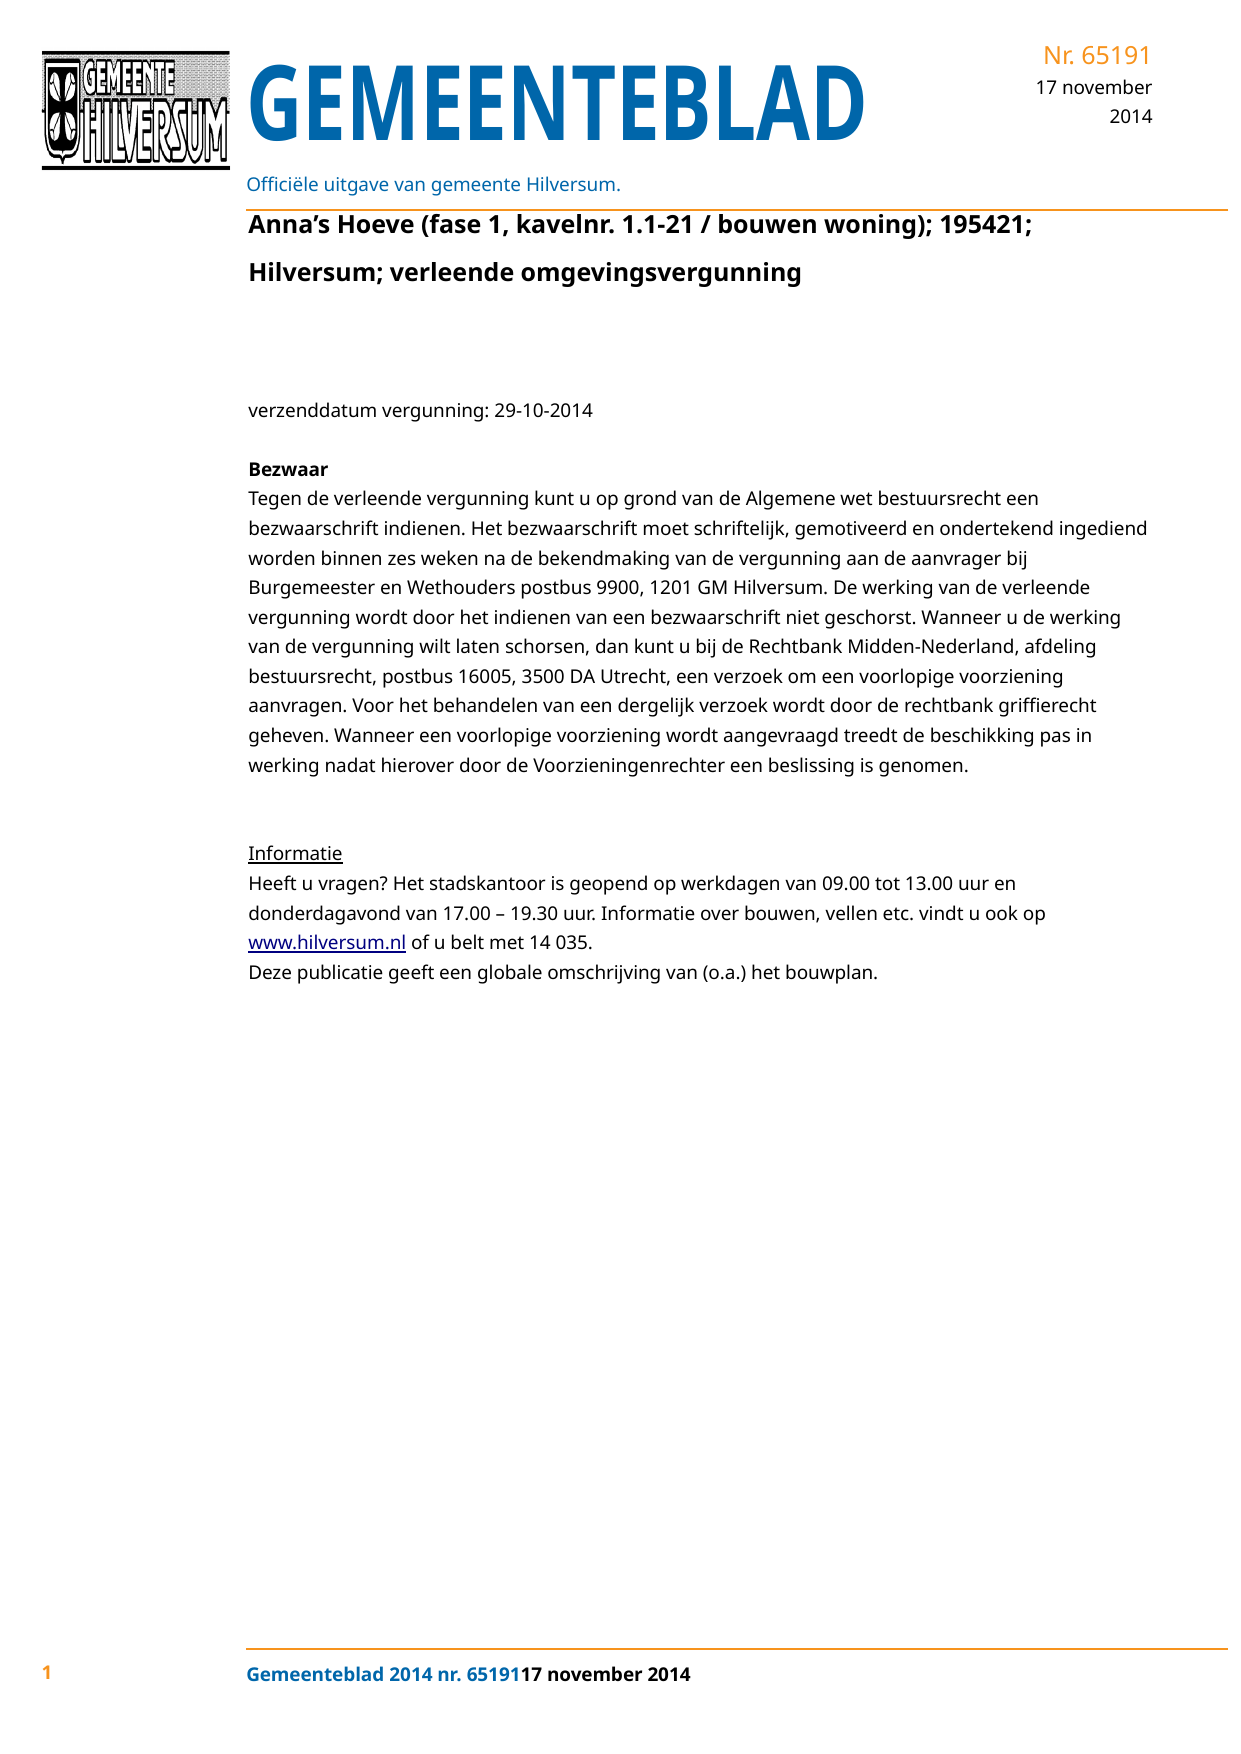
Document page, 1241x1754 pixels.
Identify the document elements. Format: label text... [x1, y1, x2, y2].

text Anna’s Hoeve (fase 1, kavelnr. 1.1-21 / bouwen woning); 195421; Hilversum; verleende omgevingsvergunning [248, 211, 1152, 288]
text Deze publicatie geeft een globale omschrijving van (o.a.) het bouwplan. [248, 959, 1152, 984]
text Tegen de verleende vergunning kunt u op grond van de Algemene wet bestuursrecht een bezwaarschrift indienen. Het bezwaarschrift moet schriftelijk, gemotiveerd en ondertekend ingediend worden binnen zes weken na de bekendmaking van de vergunning aan de aanvrager bij Burgemeester en Wethouders postbus 9900, 1201 GM Hilversum. De werking van de verleende vergunning wordt door het indienen van een bezwaarschrift niet geschorst. Wanneer u de werking van de vergunning wilt laten schorsen, dan kunt u bij de Rechtbank Midden-Nederland, afdeling bestuursrecht, postbus 16005, 3500 DA Utrecht, een verzoek om een voorlopige voorziening aanvragen. Voor het behandelen van een dergelijk verzoek wordt door de rechtbank griffierecht geheven. Wanneer een voorlopige voorziening wordt aangevraagd treedt de beschikking pas in werking nadat hierover door de Voorzieningenrechter een beslissing is genomen. [248, 486, 1152, 777]
text Bezwaar [248, 456, 1152, 482]
text Heeft u vragen? Het stadskantoor is geopend op werkdagen van 09.00 tot 13.00 uur en donderdagavond van 17.00 – 19.30 uur. Informatie over bouwen, vellen etc. vindt u ook op www.hilversum.nl of u belt met 14 035. [248, 870, 1152, 955]
picture [41, 47, 231, 172]
text Informatie [248, 841, 1152, 866]
text verzenddatum vergunning: 29-10-2014 [248, 397, 1152, 422]
